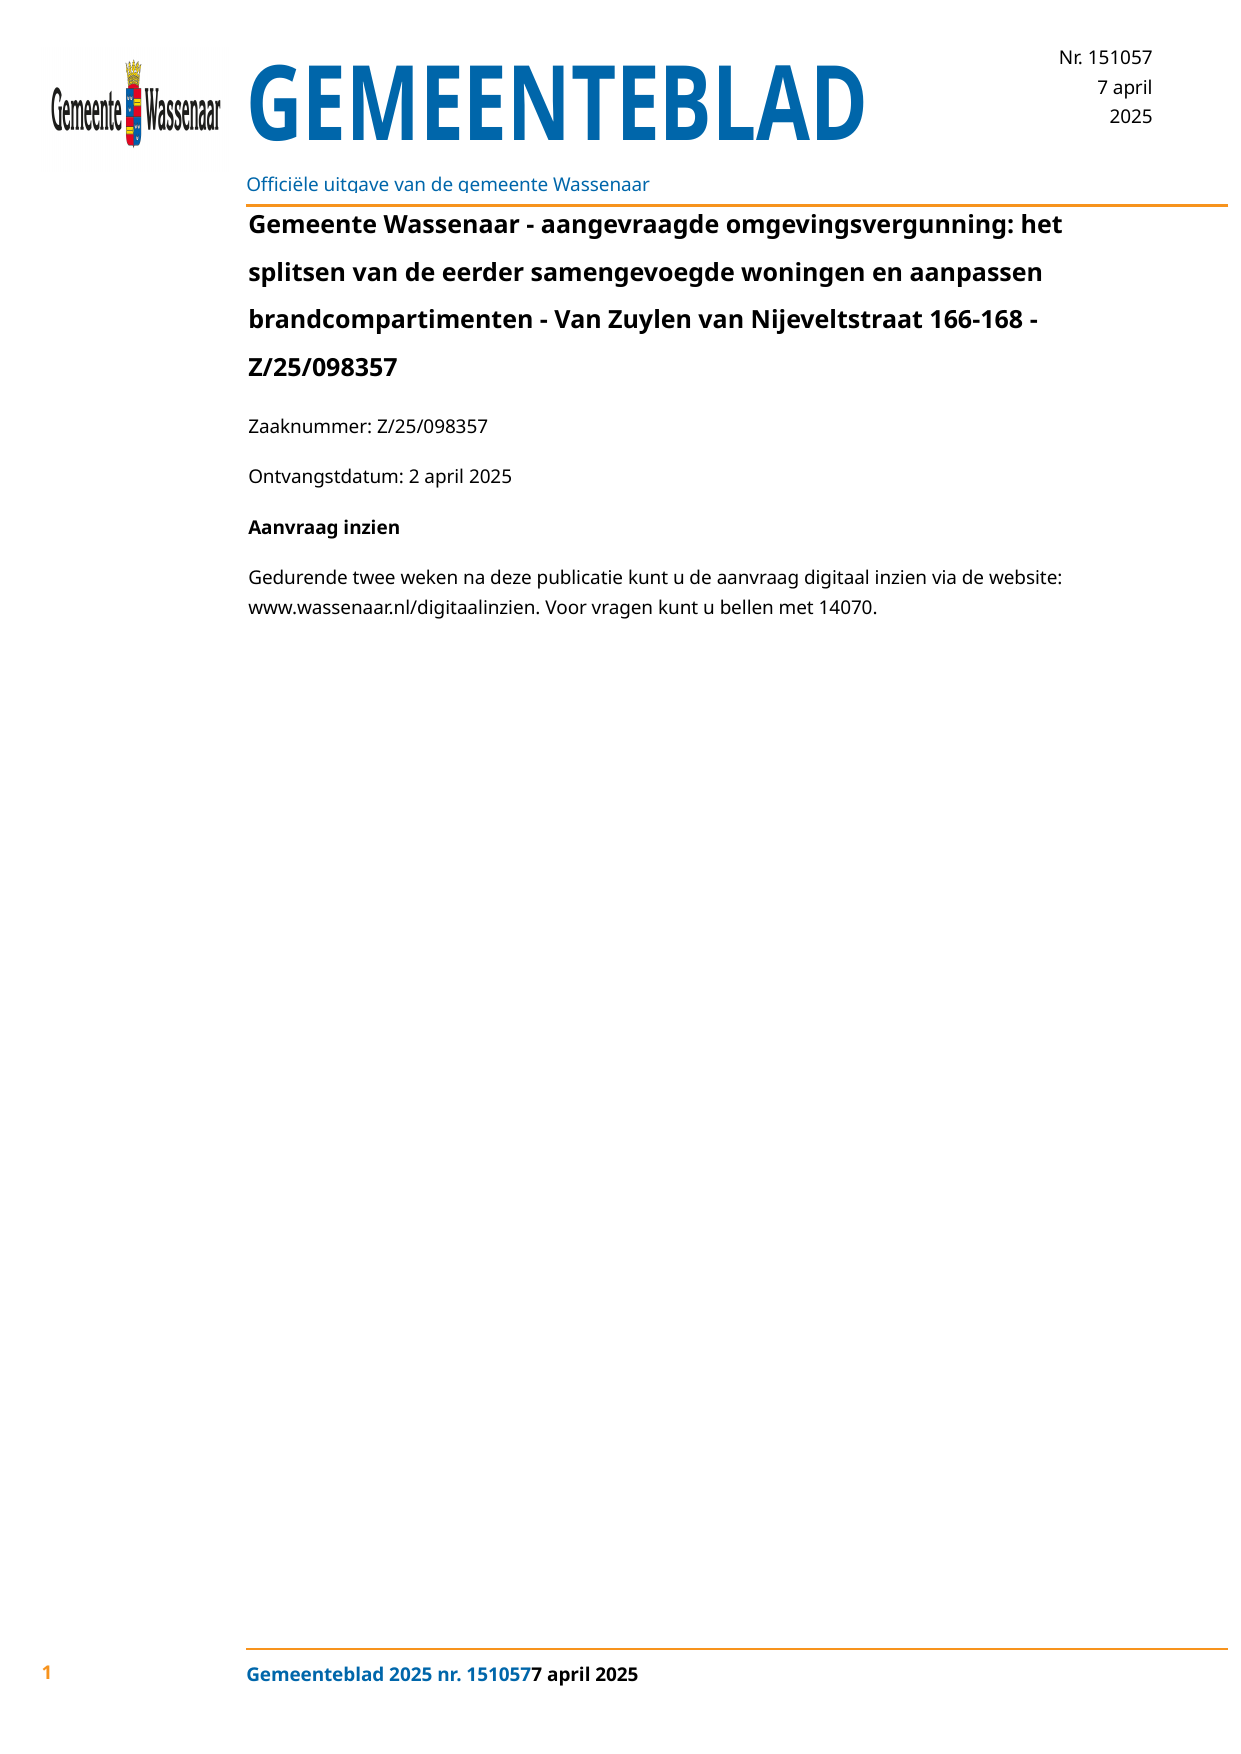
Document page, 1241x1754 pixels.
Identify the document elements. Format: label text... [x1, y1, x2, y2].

text Zaaknummer: Z/25/098357 [248, 413, 1152, 439]
text Gemeente Wassenaar - aangevraagde omgevingsvergunning: het splitsen van de eerder samengevoegde woningen en aanpassen brandcompartimenten - Van Zuylen van Nijeveltstraat 166-168 - Z/25/098357 [248, 207, 1152, 384]
text Gedurende twee weken na deze publicatie kunt u de aanvraag digitaal inzien via de website: www.wassenaar.nl/digitaalinzien. Voor vragen kunt u bellen met 14070. [248, 564, 1152, 620]
text Aanvraag inzien [248, 514, 1152, 540]
picture [41, 47, 231, 172]
text Ontvangstdatum: 2 april 2025 [248, 463, 1152, 489]
